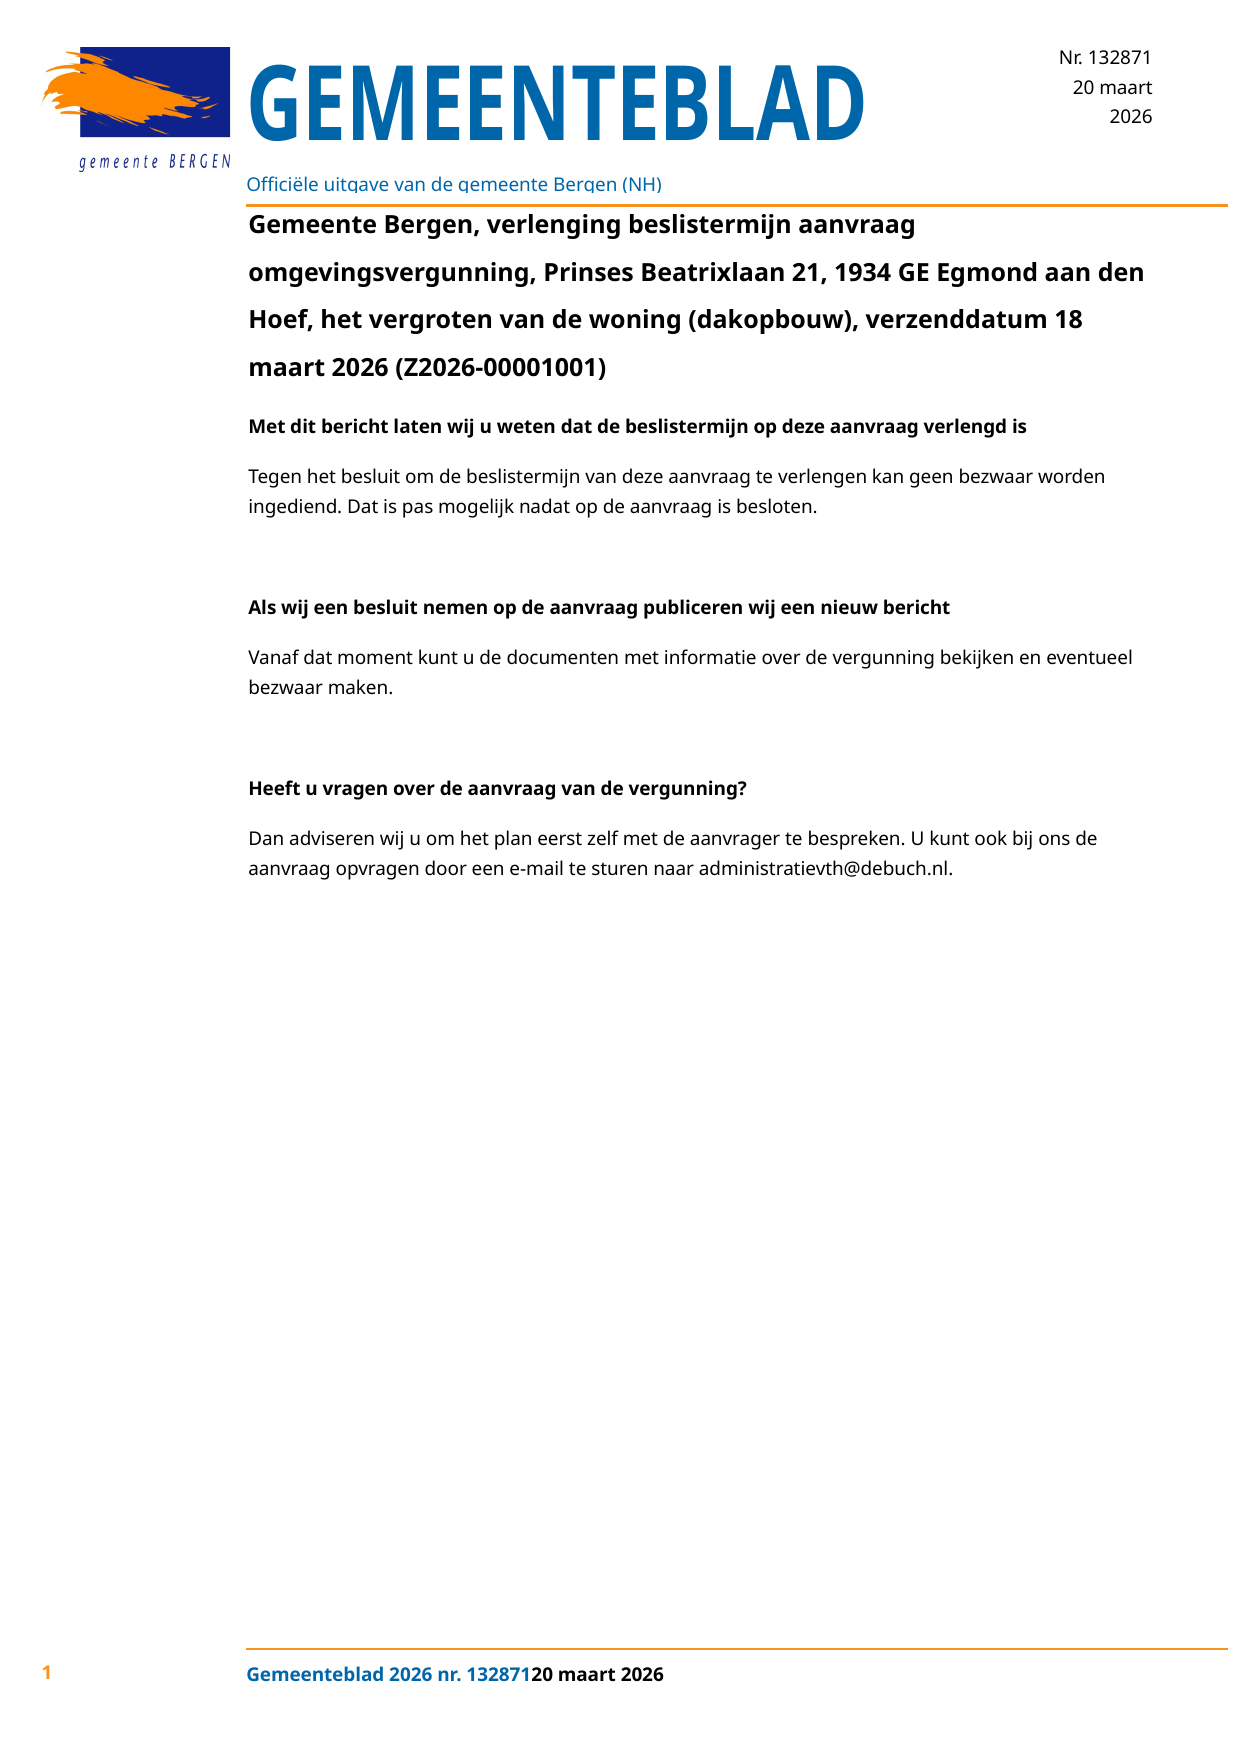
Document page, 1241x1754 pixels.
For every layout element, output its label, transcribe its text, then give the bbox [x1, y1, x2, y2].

text Vanaf dat moment kunt u de documenten met informatie over de vergunning bekijken en eventueel bezwaar maken. [248, 644, 1152, 700]
text Heeft u vragen over de aanvraag van de vergunning? [248, 775, 1152, 801]
text Tegen het besluit om de beslistermijn van deze aanvraag te verlengen kan geen bezwaar worden ingediend. Dat is pas mogelijk nadat op de aanvraag is besloten. [248, 463, 1152, 519]
picture [41, 47, 231, 172]
text Met dit bericht laten wij u weten dat de beslistermijn op deze aanvraag verlengd is [248, 413, 1152, 439]
text Dan adviseren wij u om het plan eerst zelf met de aanvrager te bespreken. U kunt ook bij ons de aanvraag opvragen door een e-mail te sturen naar administratievth@debuch.nl. [248, 825, 1152, 881]
text Gemeente Bergen, verlenging beslistermijn aanvraag omgevingsvergunning, Prinses Beatrixlaan 21, 1934 GE Egmond aan den Hoef, het vergroten van de woning (dakopbouw), verzenddatum 18 maart 2026 (Z2026-00001001) [248, 207, 1152, 384]
text Als wij een besluit nemen op de aanvraag publiceren wij een nieuw bericht [248, 594, 1152, 620]
